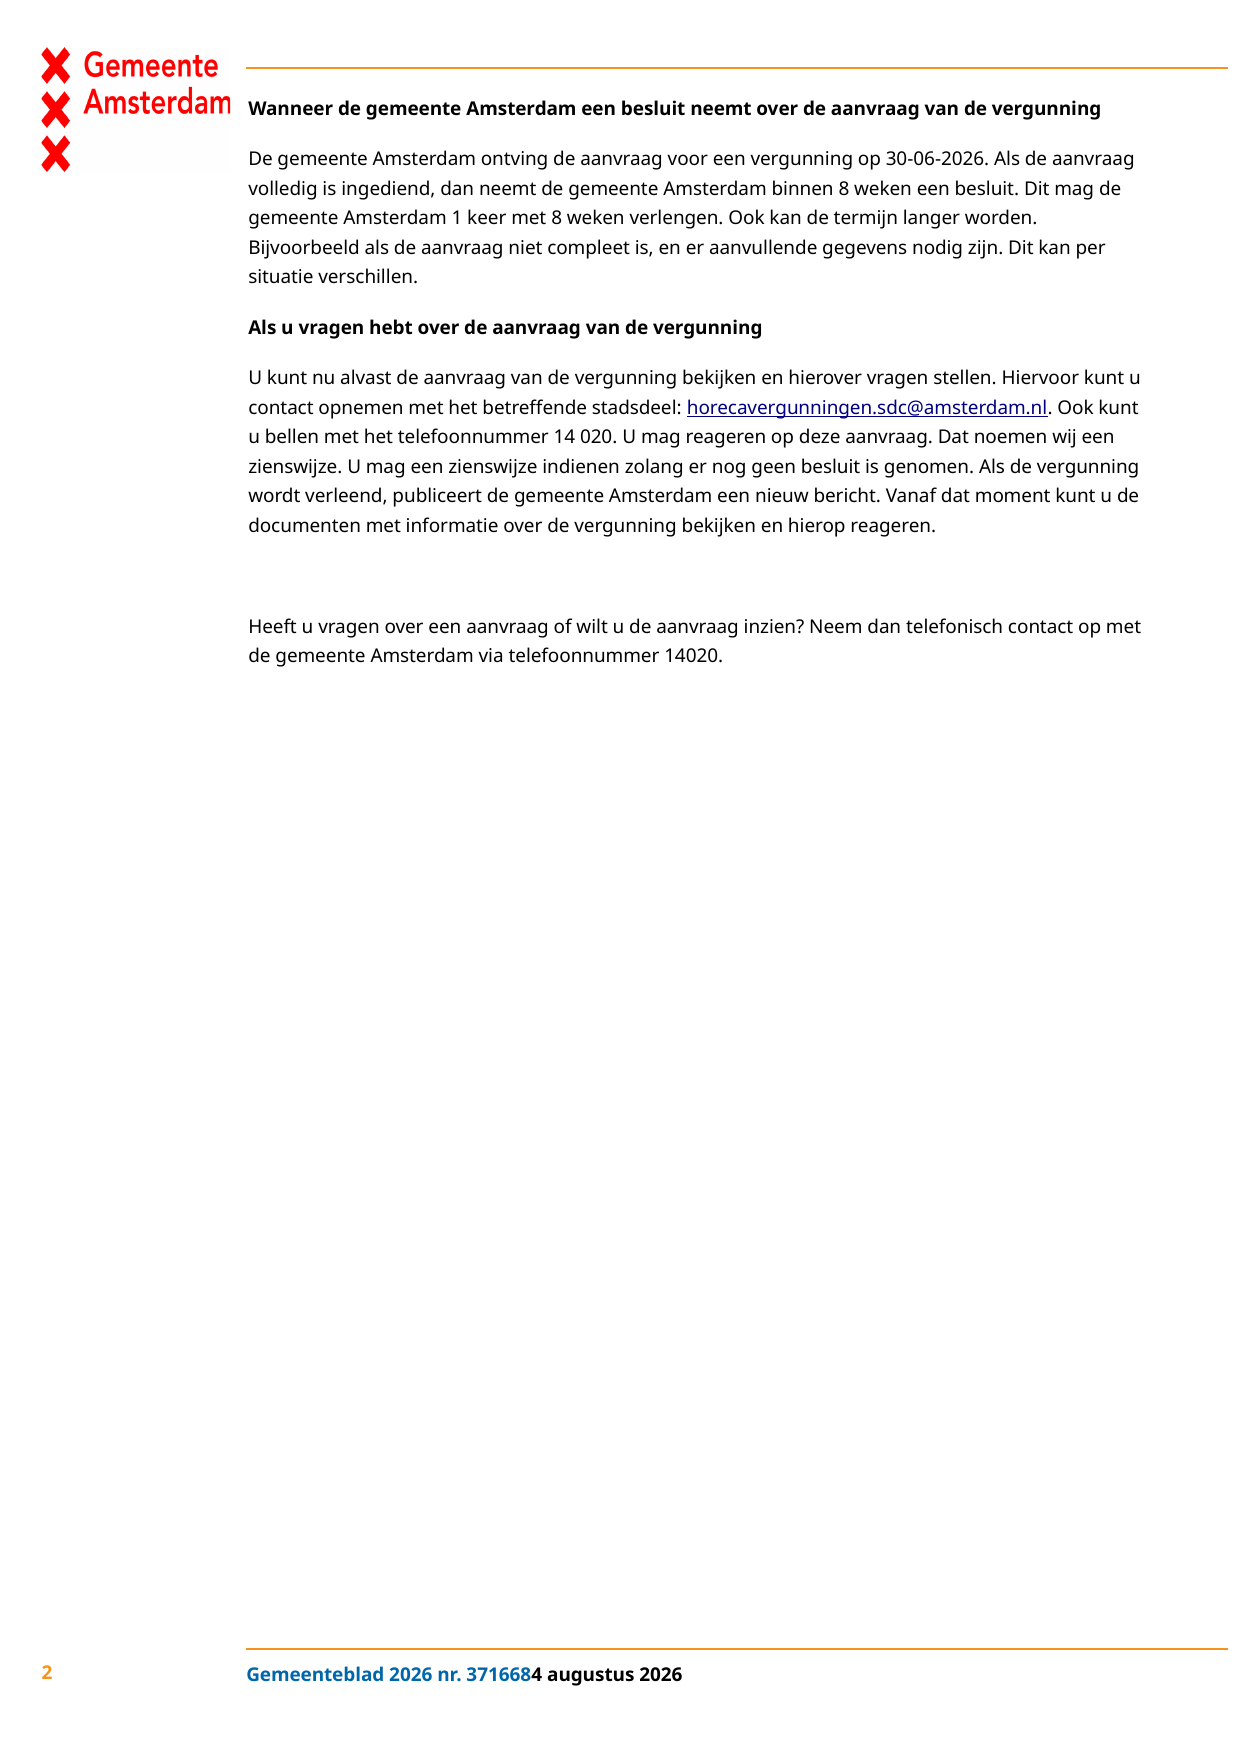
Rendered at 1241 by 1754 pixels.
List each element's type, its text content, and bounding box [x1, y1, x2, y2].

picture [41, 47, 231, 172]
text Heeft u vragen over een aanvraag of wilt u de aanvraag inzien? Neem dan telefonisch contact op met de gemeente Amsterdam via telefoonnummer 14020. [248, 613, 1152, 668]
text U kunt nu alvast de aanvraag van de vergunning bekijken en hierover vragen stellen. Hiervoor kunt u contact opnemen met het betreffende stadsdeel: horecavergunningen.sdc@amsterdam.nl. Ook kunt u bellen met het telefoonnummer 14 020. U mag reageren op deze aanvraag. Dat noemen wij een zienswijze. U mag een zienswijze indienen zolang er nog geen besluit is genomen. Als de vergunning wordt verleend, publiceert de gemeente Amsterdam een nieuw bericht. Vanaf dat moment kunt u de documenten met informatie over de vergunning bekijken en hierop reageren. [248, 364, 1152, 538]
text Als u vragen hebt over de aanvraag van de vergunning [248, 314, 1152, 340]
text Wanneer de gemeente Amsterdam een besluit neemt over de aanvraag van de vergunning [248, 95, 1152, 121]
text De gemeente Amsterdam ontving de aanvraag voor een vergunning op 30-06-2026. Als de aanvraag volledig is ingediend, dan neemt de gemeente Amsterdam binnen 8 weken een besluit. Dit mag de gemeente Amsterdam 1 keer met 8 weken verlengen. Ook kan de termijn langer worden. Bijvoorbeeld als de aanvraag niet compleet is, en er aanvullende gegevens nodig zijn. Dit kan per situatie verschillen. [248, 145, 1152, 289]
